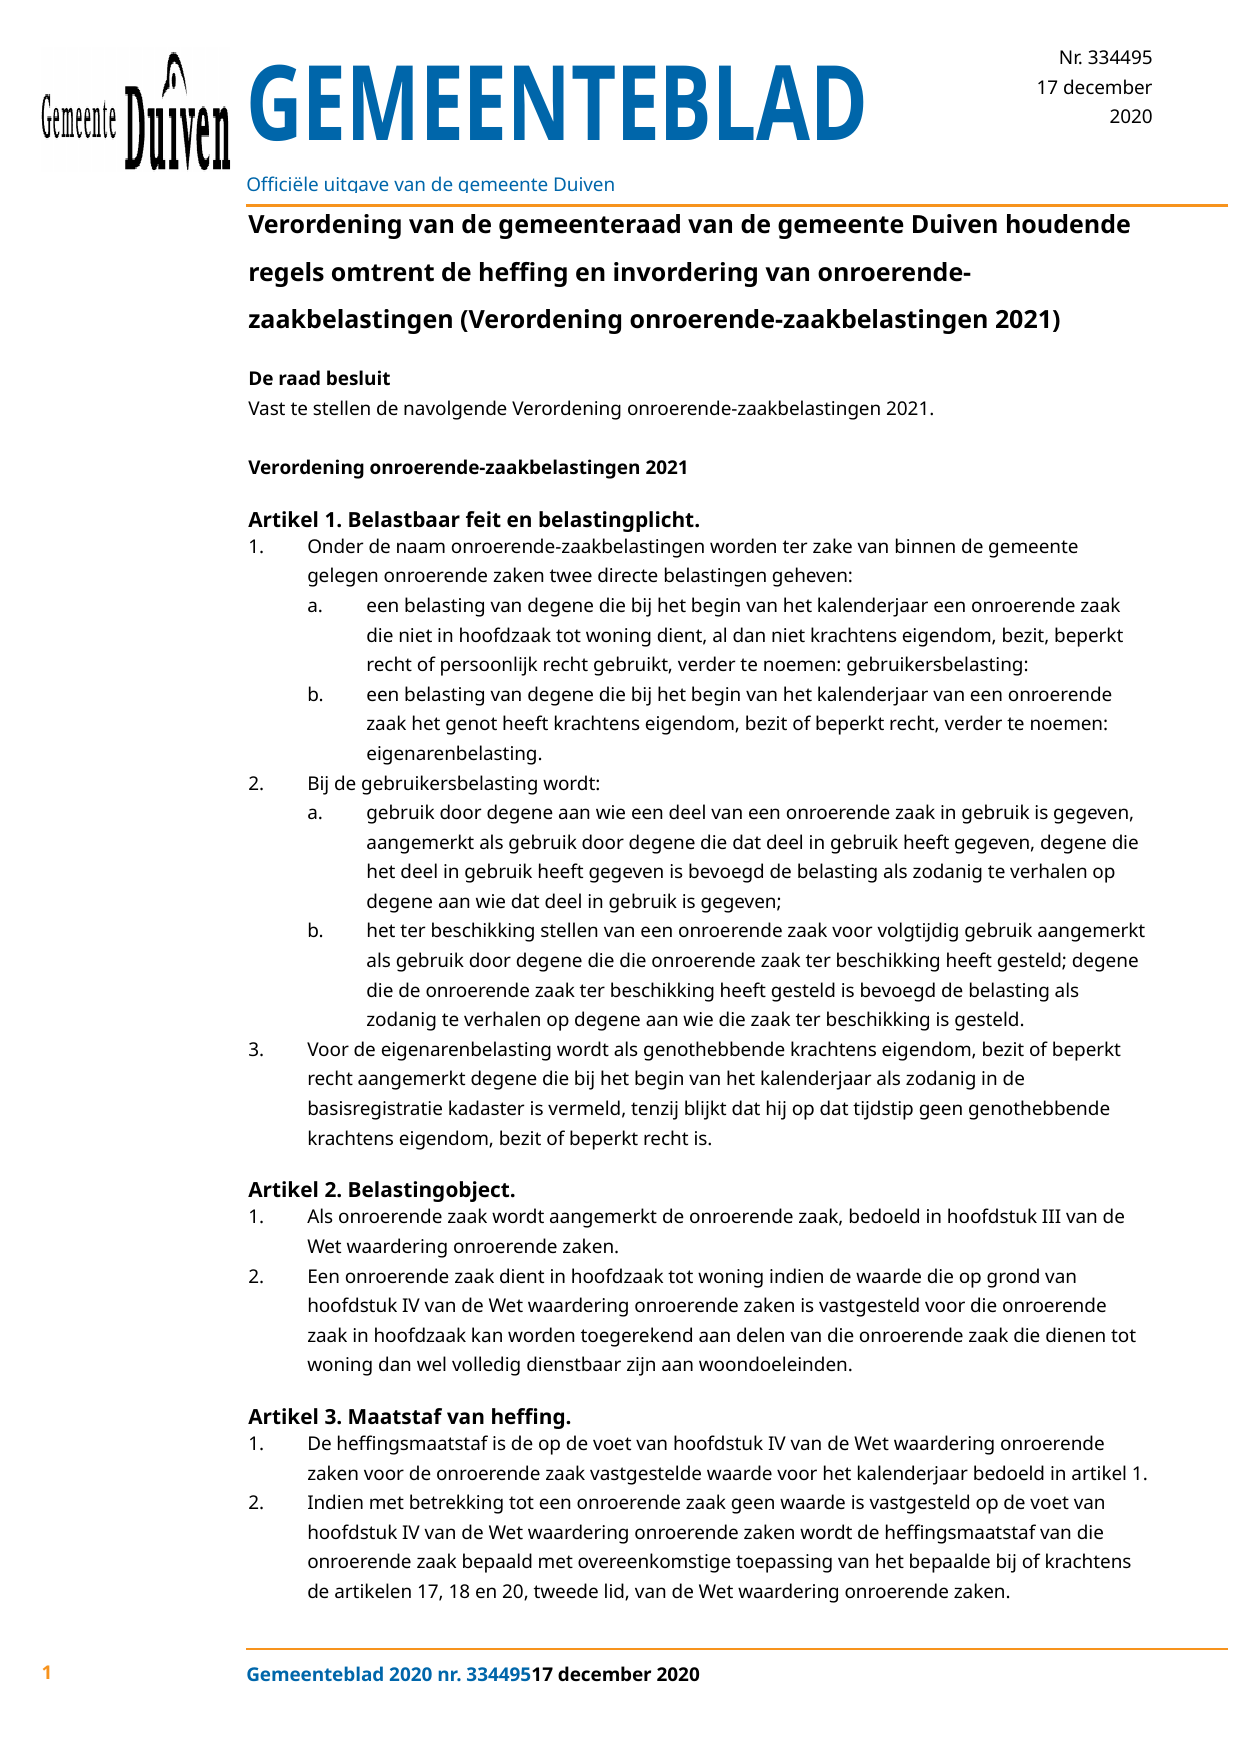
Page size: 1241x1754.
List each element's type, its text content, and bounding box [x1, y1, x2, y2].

text Artikel 2. Belastingobject. [248, 1175, 1152, 1204]
text Verordening onroerende-zaakbelastingen 2021 [248, 454, 1152, 480]
list een belasting van degene die bij het begin van het kalenderjaar een onroerende zaak die niet in hoofdzaak tot woning dient, al dan niet krachtens eigendom, bezit, beperkt recht of persoonlijk recht gebruikt, verder te noemen: gebruikersbelasting: [307, 592, 1152, 677]
text Vast te stellen de navolgende Verordening onroerende-zaakbelastingen 2021. [248, 395, 1152, 421]
text Artikel 3. Maatstaf van heffing. [248, 1402, 1152, 1430]
list Als onroerende zaak wordt aangemerkt de onroerende zaak, bedoeld in hoofdstuk III van de Wet waardering onroerende zaken. [248, 1204, 1152, 1259]
text De raad besluit [248, 366, 1152, 391]
list Onder de naam onroerende-zaakbelastingen worden ter zake van binnen de gemeente gelegen onroerende zaken twee directe belastingen geheven: [248, 533, 1152, 588]
text Artikel 1. Belastbaar feit en belastingplicht. [248, 505, 1152, 533]
text Verordening van de gemeenteraad van de gemeente Duiven houdende regels omtrent de heffing en invordering van onroerende-zaakbelastingen (Verordening onroerende-zaakbelastingen 2021) [248, 207, 1152, 336]
list Voor de eigenarenbelasting wordt als genothebbende krachtens eigendom, bezit of beperkt recht aangemerkt degene die bij het begin van het kalenderjaar als zodanig in de basisregistratie kadaster is vermeld, tenzij blijkt dat hij op dat tijdstip geen genothebbende krachtens eigendom, bezit of beperkt recht is. [248, 1036, 1152, 1151]
list het ter beschikking stellen van een onroerende zaak voor volgtijdig gebruik aangemerkt als gebruik door degene die die onroerende zaak ter beschikking heeft gesteld; degene die de onroerende zaak ter beschikking heeft gesteld is bevoegd de belasting als zodanig te verhalen op degene aan wie die zaak ter beschikking is gesteld. [307, 918, 1152, 1032]
list een belasting van degene die bij het begin van het kalenderjaar van een onroerende zaak het genot heeft krachtens eigendom, bezit of beperkt recht, verder te noemen: eigenarenbelasting. [307, 681, 1152, 766]
list gebruik door degene aan wie een deel van een onroerende zaak in gebruik is gegeven, aangemerkt als gebruik door degene die dat deel in gebruik heeft gegeven, degene die het deel in gebruik heeft gegeven is bevoegd de belasting als zodanig te verhalen op degene aan wie dat deel in gebruik is gegeven; [307, 799, 1152, 914]
picture [41, 47, 231, 172]
list Bij de gebruikersbelasting wordt: [248, 770, 1152, 796]
list Een onroerende zaak dient in hoofdzaak tot woning indien de waarde die op grond van hoofdstuk IV van de Wet waardering onroerende zaken is vastgesteld voor die onroerende zaak in hoofdzaak kan worden toegerekend aan delen van die onroerende zaak die dienen tot woning dan wel volledig dienstbaar zijn aan woondoeleinden. [248, 1263, 1152, 1377]
list Indien met betrekking tot een onroerende zaak geen waarde is vastgesteld op de voet van hoofdstuk IV van de Wet waardering onroerende zaken wordt de heffingsmaatstaf van die onroerende zaak bepaald met overeenkomstige toepassing van het bepaalde bij of krachtens de artikelen 17, 18 en 20, tweede lid, van de Wet waardering onroerende zaken. [248, 1489, 1152, 1604]
list De heffingsmaatstaf is de op de voet van hoofdstuk IV van de Wet waardering onroerende zaken voor de onroerende zaak vastgestelde waarde voor het kalenderjaar bedoeld in artikel 1. [248, 1430, 1152, 1486]
